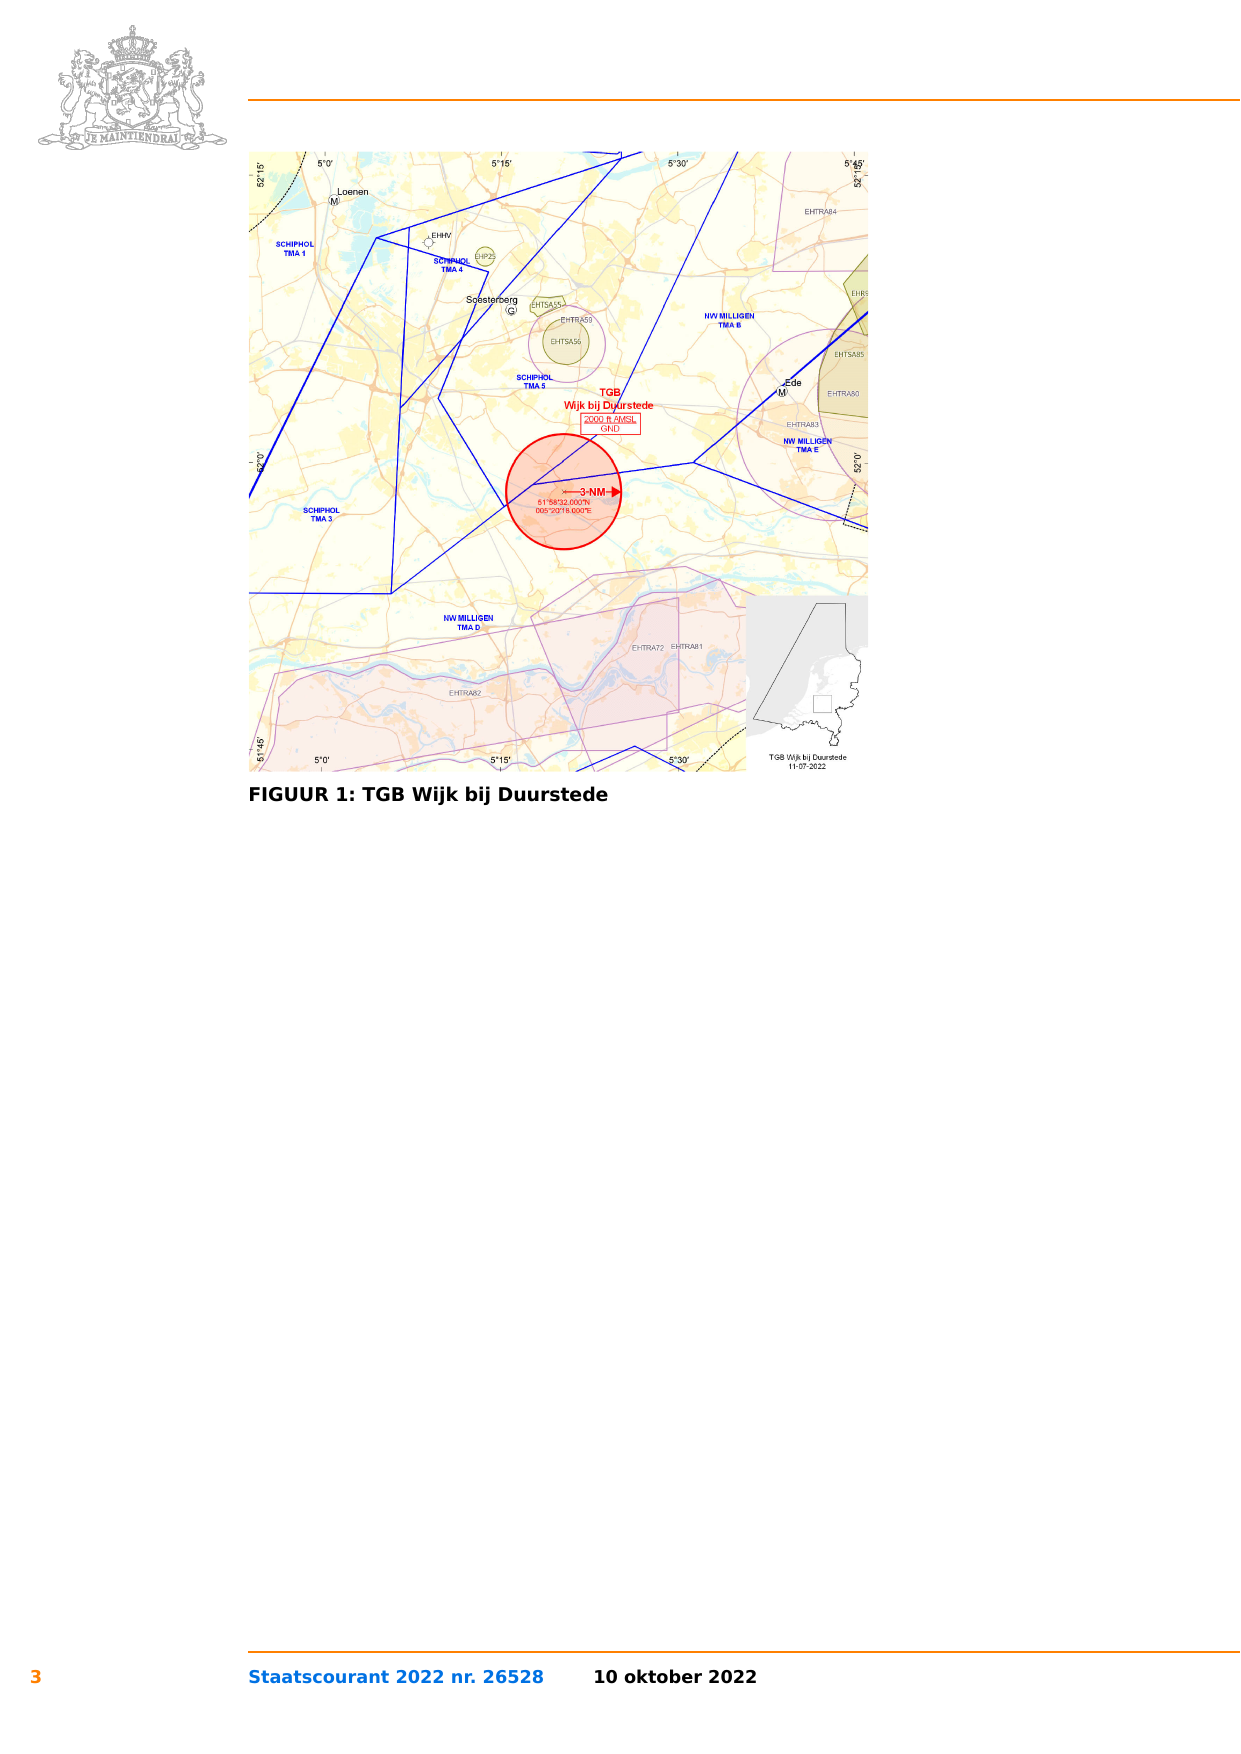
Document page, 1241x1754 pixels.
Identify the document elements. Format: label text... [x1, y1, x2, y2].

picture [38, 25, 227, 150]
text FIGUUR 1: TGB Wijk bij Duurstede [248, 784, 868, 806]
picture [248, 151, 869, 772]
